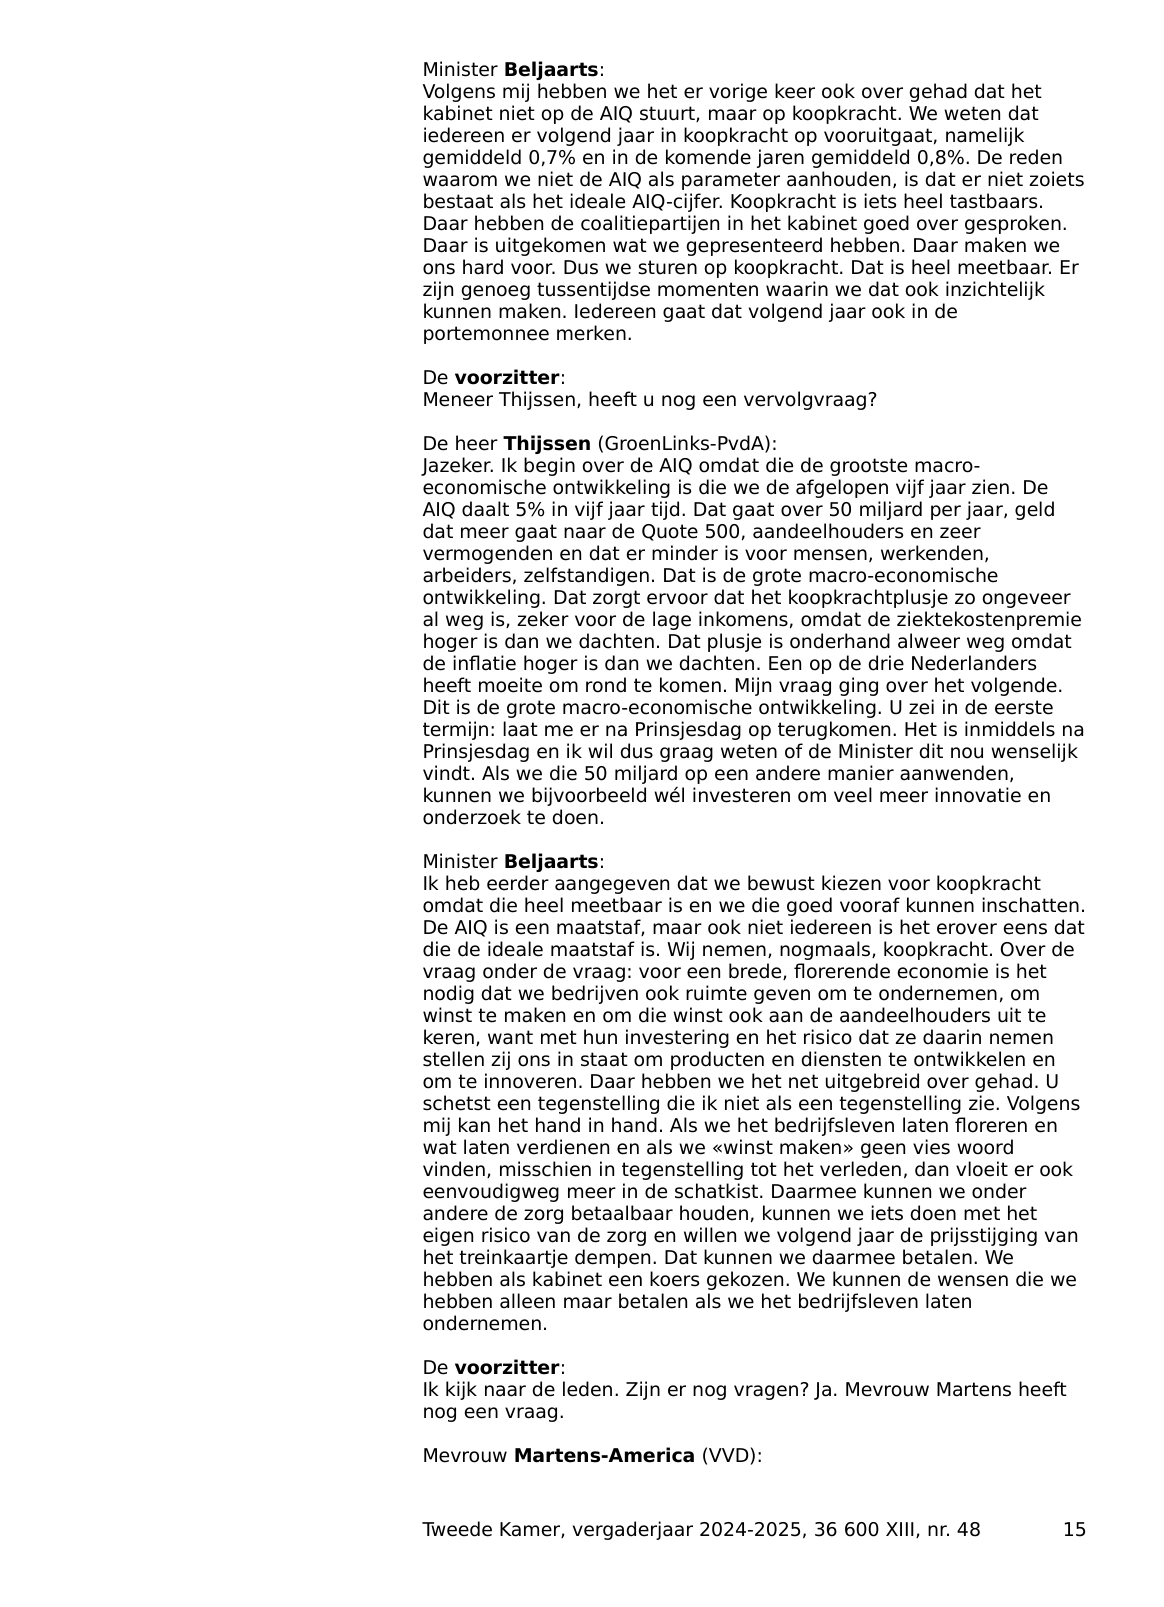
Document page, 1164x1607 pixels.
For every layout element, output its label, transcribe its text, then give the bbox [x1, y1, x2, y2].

text Meneer Thijssen, heeft u nog een vervolgvraag? [422, 389, 1087, 411]
text Ik heb eerder aangegeven dat we bewust kiezen voor koopkracht omdat die heel meetbaar is en we die goed vooraf kunnen inschatten. De AIQ is een maatstaf, maar ook niet iedereen is het erover eens dat die de ideale maatstaf is. Wij nemen, nogmaals, koopkracht. Over de vraag onder de vraag: voor een brede, florerende economie is het nodig dat we bedrijven ook ruimte geven om te ondernemen, om winst te maken en om die winst ook aan de aandeelhouders uit te keren, want met hun investering en het risico dat ze daarin nemen stellen zij ons in staat om producten en diensten te ontwikkelen en om te innoveren. Daar hebben we het net uitgebreid over gehad. U schetst een tegenstelling die ik niet als een tegenstelling zie. Volgens mij kan het hand in hand. Als we het bedrijfsleven laten floreren en wat laten verdienen en als we «winst maken» geen vies woord vinden, misschien in tegenstelling tot het verleden, dan vloeit er ook eenvoudigweg meer in de schatkist. Daarmee kunnen we onder andere de zorg betaalbaar houden, kunnen we iets doen met het eigen risico van de zorg en willen we volgend jaar de prijsstijging van het treinkaartje dempen. Dat kunnen we daarmee betalen. We hebben als kabinet een koers gekozen. We kunnen de wensen die we hebben alleen maar betalen als we het bedrijfsleven laten ondernemen. [422, 873, 1087, 1334]
text Mevrouw Martens-America (VVD): [422, 1445, 1087, 1467]
text Jazeker. Ik begin over de AIQ omdat die de grootste macro-economische ontwikkeling is die we de afgelopen vijf jaar zien. De AIQ daalt 5% in vijf jaar tijd. Dat gaat over 50 miljard per jaar, geld dat meer gaat naar de Quote 500, aandeelhouders en zeer vermogenden en dat er minder is voor mensen, werkenden, arbeiders, zelfstandigen. Dat is de grote macro-economische ontwikkeling. Dat zorgt ervoor dat het koopkrachtplusje zo ongeveer al weg is, zeker voor de lage inkomens, omdat de ziektekostenpremie hoger is dan we dachten. Dat plusje is onderhand alweer weg omdat de inflatie hoger is dan we dachten. Een op de drie Nederlanders heeft moeite om rond te komen. Mijn vraag ging over het volgende. Dit is de grote macro-economische ontwikkeling. U zei in de eerste termijn: laat me er na Prinsjesdag op terugkomen. Het is inmiddels na Prinsjesdag en ik wil dus graag weten of de Minister dit nou wenselijk vindt. Als we die 50 miljard op een andere manier aanwenden, kunnen we bijvoorbeeld wél investeren om veel meer innovatie en onderzoek te doen. [422, 455, 1087, 829]
text Ik kijk naar de leden. Zijn er nog vragen? Ja. Mevrouw Martens heeft nog een vraag. [422, 1379, 1087, 1423]
text Minister Beljaarts: [422, 59, 1087, 81]
text De voorzitter: [422, 367, 1087, 389]
text De voorzitter: [422, 1357, 1087, 1379]
text Minister Beljaarts: [422, 851, 1087, 873]
text De heer Thijssen (GroenLinks-PvdA): [422, 433, 1087, 455]
text Volgens mij hebben we het er vorige keer ook over gehad dat het kabinet niet op de AIQ stuurt, maar op koopkracht. We weten dat iedereen er volgend jaar in koopkracht op vooruitgaat, namelijk gemiddeld 0,7% en in de komende jaren gemiddeld 0,8%. De reden waarom we niet de AIQ als parameter aanhouden, is dat er niet zoiets bestaat als het ideale AIQ-cijfer. Koopkracht is iets heel tastbaars. Daar hebben de coalitiepartijen in het kabinet goed over gesproken. Daar is uitgekomen wat we gepresenteerd hebben. Daar maken we ons hard voor. Dus we sturen op koopkracht. Dat is heel meetbaar. Er zijn genoeg tussentijdse momenten waarin we dat ook inzichtelijk kunnen maken. Iedereen gaat dat volgend jaar ook in de portemonnee merken. [422, 81, 1087, 345]
